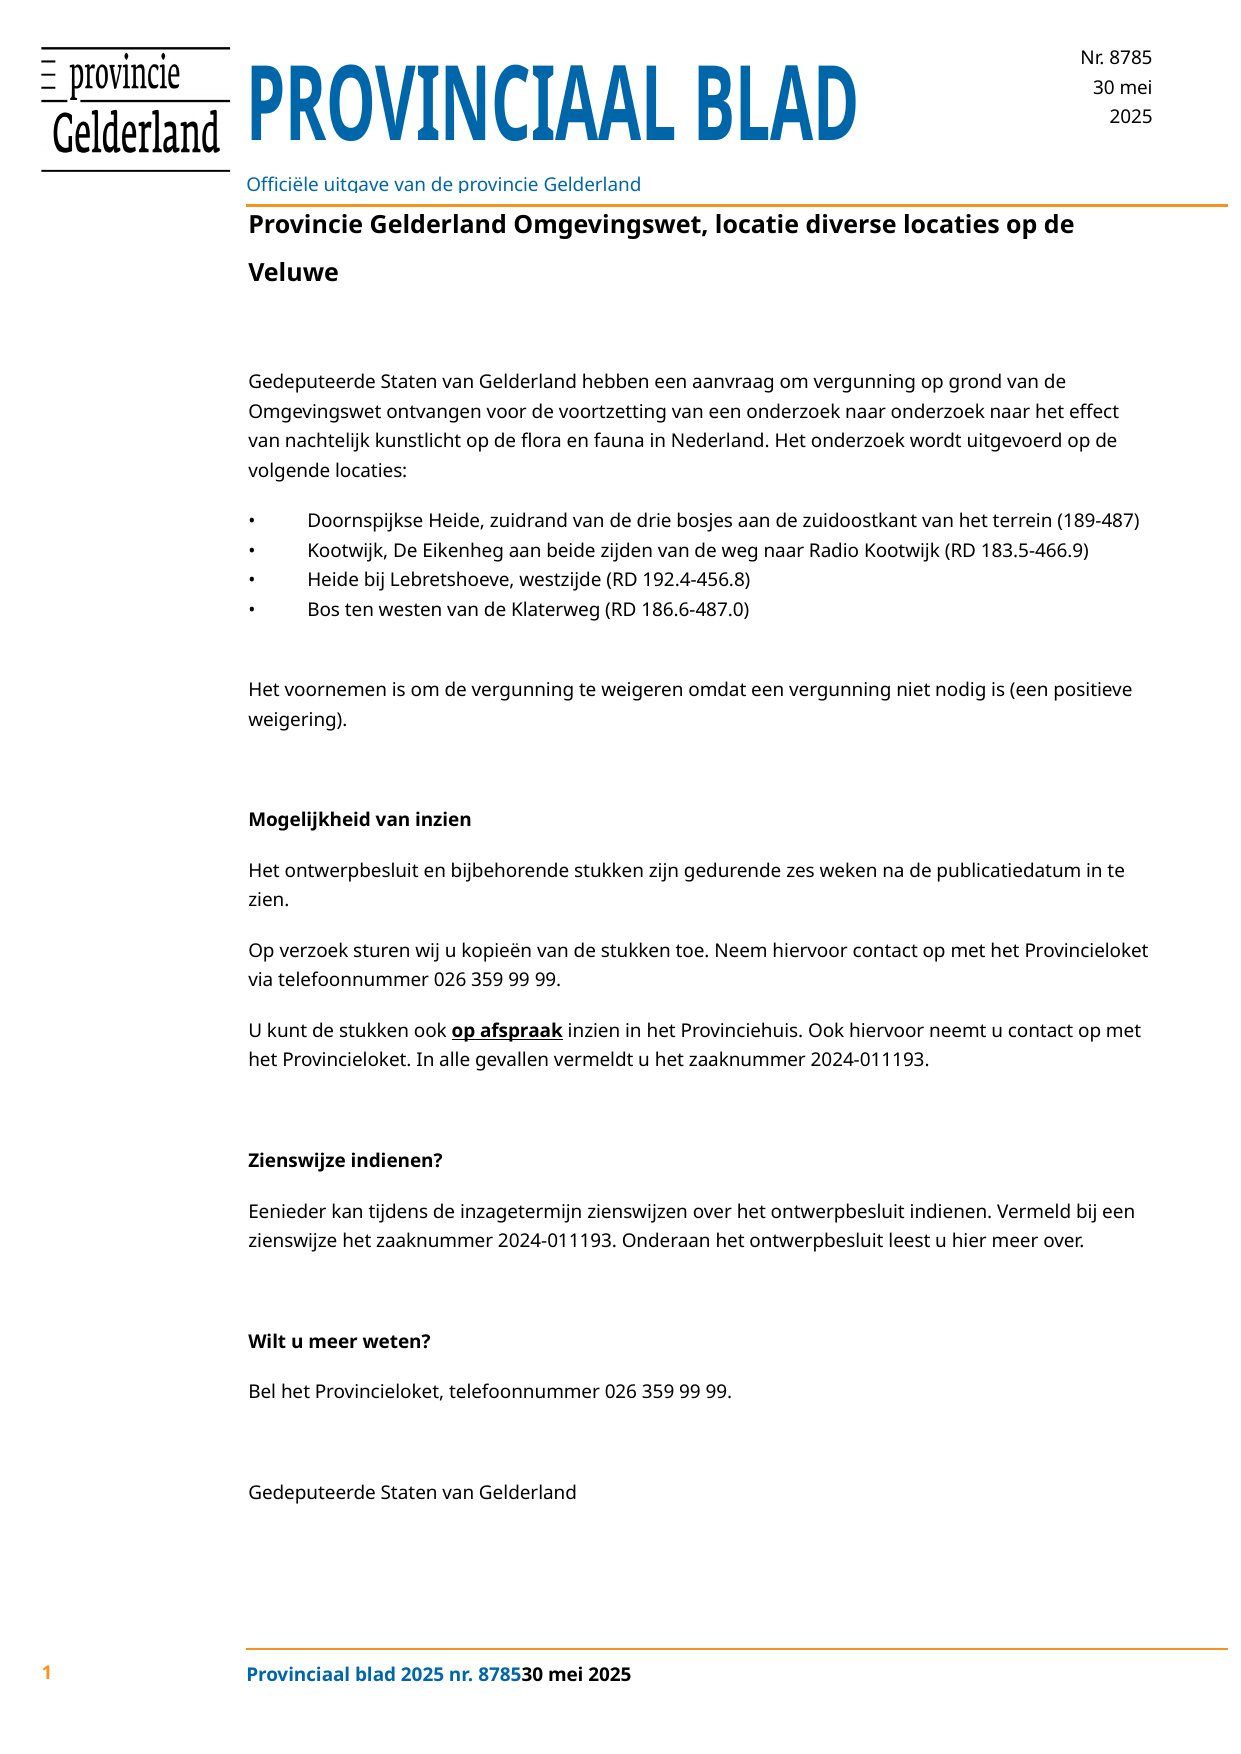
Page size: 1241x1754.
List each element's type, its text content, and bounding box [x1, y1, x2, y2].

text Op verzoek sturen wij u kopieën van de stukken toe. Neem hiervoor contact op met het Provincieloket via telefoonnummer 026 359 99 99. [248, 937, 1152, 992]
text U kunt de stukken ook op afspraak inzien in het Provinciehuis. Ook hiervoor neemt u contact op met het Provincieloket. In alle gevallen vermeldt u het zaaknummer 2024-011193. [248, 1017, 1152, 1072]
list Kootwijk, De Eikenheg aan beide zijden van de weg naar Radio Kootwijk (RD 183.5-466.9) [248, 537, 1152, 563]
list Heide bij Lebretshoeve, westzijde (RD 192.4-456.8) [248, 567, 1152, 592]
text Mogelijkheid van inzien [248, 807, 1152, 832]
text Provincie Gelderland Omgevingswet, locatie diverse locaties op de Veluwe [248, 207, 1152, 288]
text Eenieder kan tijdens de inzagetermijn zienswijzen over het ontwerpbesluit indienen. Vermeld bij een zienswijze het zaaknummer 2024-011193. Onderaan het ontwerpbesluit leest u hier meer over. [248, 1198, 1152, 1253]
list Bos ten westen van de Klaterweg (RD 186.6-487.0) [248, 596, 1152, 622]
text Gedeputeerde Staten van Gelderland hebben een aanvraag om vergunning op grond van de Omgevingswet ontvangen voor de voortzetting van een onderzoek naar onderzoek naar het effect van nachtelijk kunstlicht op de flora en fauna in Nederland. Het onderzoek wordt uitgevoerd op de volgende locaties: [248, 368, 1152, 483]
text Gedeputeerde Staten van Gelderland [248, 1479, 1152, 1505]
text Het ontwerpbesluit en bijbehorende stukken zijn gedurende zes weken na de publicatiedatum in te zien. [248, 857, 1152, 912]
text Zienswijze indienen? [248, 1147, 1152, 1173]
picture [41, 47, 231, 172]
text Bel het Provincieloket, telefoonnummer 026 359 99 99. [248, 1379, 1152, 1404]
text Het voornemen is om de vergunning te weigeren omdat een vergunning niet nodig is (een positieve weigering). [248, 676, 1152, 732]
list Doornspijkse Heide, zuidrand van de drie bosjes aan de zuidoostkant van het terrein (189-487) [248, 507, 1152, 533]
text Wilt u meer weten? [248, 1328, 1152, 1354]
